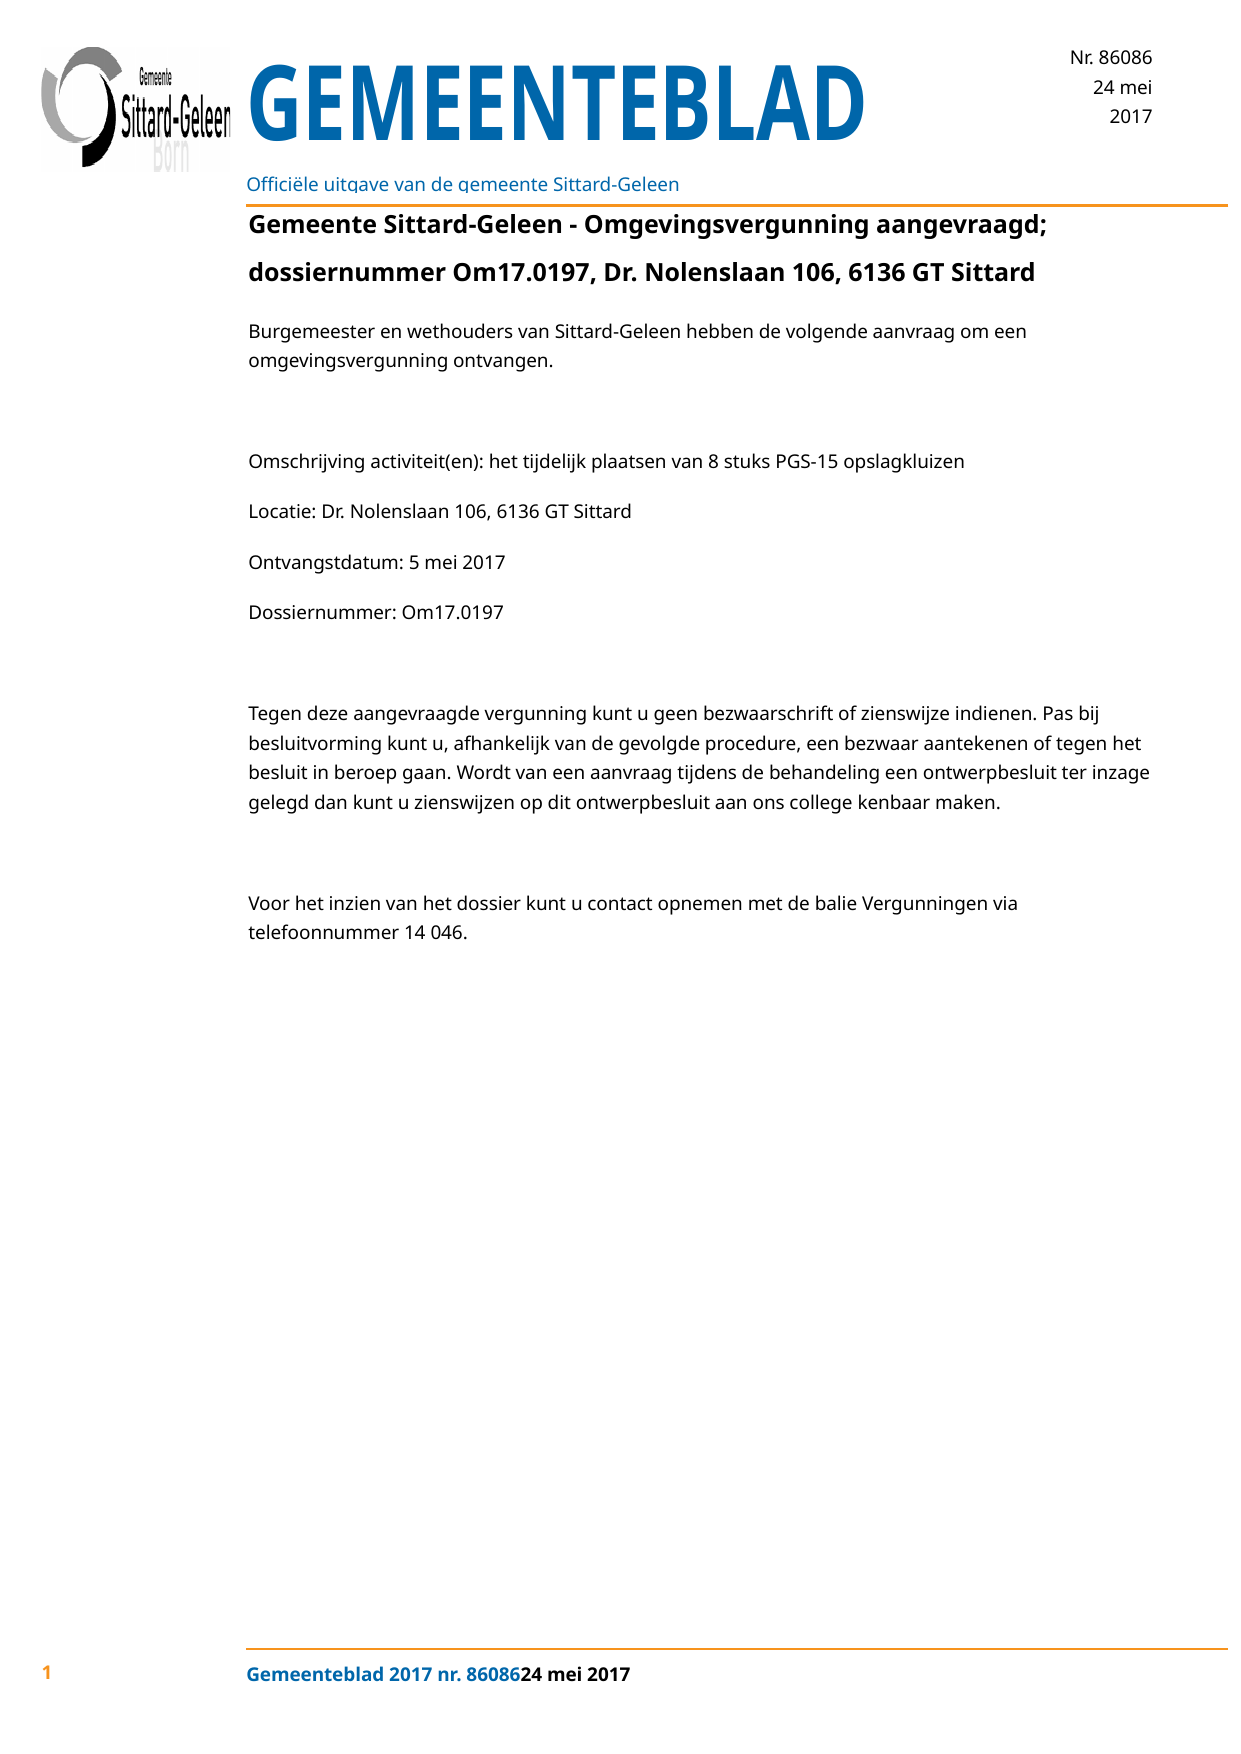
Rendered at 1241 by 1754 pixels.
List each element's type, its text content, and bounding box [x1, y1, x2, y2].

text Voor het inzien van het dossier kunt u contact opnemen met de balie Vergunningen via telefoonnummer 14 046. [248, 890, 1152, 945]
picture [41, 47, 231, 172]
text Omschrijving activiteit(en): het tijdelijk plaatsen van 8 stuks PGS-15 opslagkluizen [248, 448, 1152, 474]
text Tegen deze aangevraagde vergunning kunt u geen bezwaarschrift of zienswijze indienen. Pas bij besluitvorming kunt u, afhankelijk van de gevolgde procedure, een bezwaar aantekenen of tegen het besluit in beroep gaan. Wordt van een aanvraag tijdens de behandeling een ontwerpbesluit ter inzage gelegd dan kunt u zienswijzen op dit ontwerpbesluit aan ons college kenbaar maken. [248, 700, 1152, 815]
text Dossiernummer: Om17.0197 [248, 599, 1152, 625]
text Gemeente Sittard-Geleen - Omgevingsvergunning aangevraagd; dossiernummer Om17.0197, Dr. Nolenslaan 106, 6136 GT Sittard [248, 207, 1152, 288]
text Locatie: Dr. Nolenslaan 106, 6136 GT Sittard [248, 499, 1152, 524]
text Ontvangstdatum: 5 mei 2017 [248, 549, 1152, 575]
text Burgemeester en wethouders van Sittard-Geleen hebben de volgende aanvraag om een omgevingsvergunning ontvangen. [248, 318, 1152, 373]
